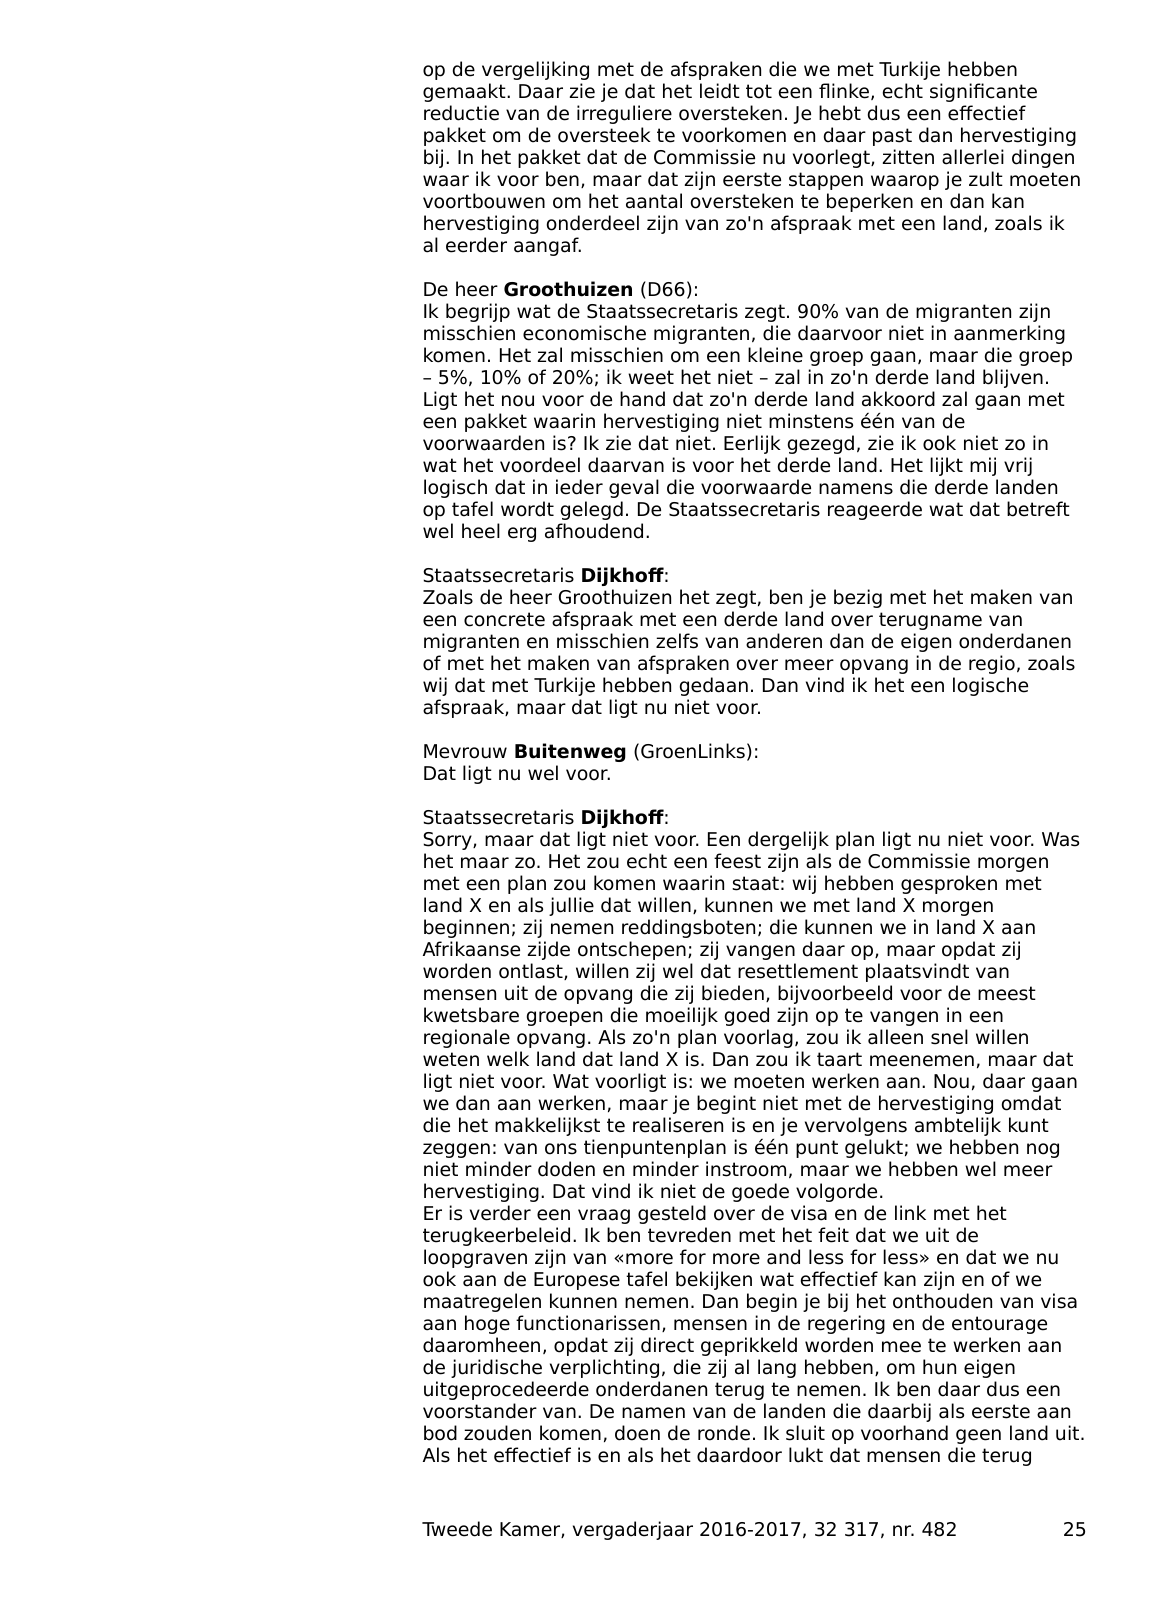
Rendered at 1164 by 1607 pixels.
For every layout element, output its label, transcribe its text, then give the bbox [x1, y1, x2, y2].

text Zoals de heer Groothuizen het zegt, ben je bezig met het maken van een concrete afspraak met een derde land over terugname van migranten en misschien zelfs van anderen dan de eigen onderdanen of met het maken van afspraken over meer opvang in de regio, zoals wij dat met Turkije hebben gedaan. Dan vind ik het een logische afspraak, maar dat ligt nu niet voor. [422, 587, 1087, 719]
text De heer Groothuizen (D66): [422, 279, 1087, 301]
text op de vergelijking met de afspraken die we met Turkije hebben gemaakt. Daar zie je dat het leidt tot een flinke, echt significante reductie van de irreguliere oversteken. Je hebt dus een effectief pakket om de oversteek te voorkomen en daar past dan hervestiging bij. In het pakket dat de Commissie nu voorlegt, zitten allerlei dingen waar ik voor ben, maar dat zijn eerste stappen waarop je zult moeten voortbouwen om het aantal oversteken te beperken en dan kan hervestiging onderdeel zijn van zo'n afspraak met een land, zoals ik al eerder aangaf. [422, 59, 1087, 257]
text Dat ligt nu wel voor. [422, 763, 1087, 785]
text Ik begrijp wat de Staatssecretaris zegt. 90% van de migranten zijn misschien economische migranten, die daarvoor niet in aanmerking komen. Het zal misschien om een kleine groep gaan, maar die groep – 5%, 10% of 20%; ik weet het niet – zal in zo'n derde land blijven. Ligt het nou voor de hand dat zo'n derde land akkoord zal gaan met een pakket waarin hervestiging niet minstens één van de voorwaarden is? Ik zie dat niet. Eerlijk gezegd, zie ik ook niet zo in wat het voordeel daarvan is voor het derde land. Het lijkt mij vrij logisch dat in ieder geval die voorwaarde namens die derde landen op tafel wordt gelegd. De Staatssecretaris reageerde wat dat betreft wel heel erg afhoudend. [422, 301, 1087, 543]
text Sorry, maar dat ligt niet voor. Een dergelijk plan ligt nu niet voor. Was het maar zo. Het zou echt een feest zijn als de Commissie morgen met een plan zou komen waarin staat: wij hebben gesproken met land X en als jullie dat willen, kunnen we met land X morgen beginnen; zij nemen reddingsboten; die kunnen we in land X aan Afrikaanse zijde ontschepen; zij vangen daar op, maar opdat zij worden ontlast, willen zij wel dat resettlement plaatsvindt van mensen uit de opvang die zij bieden, bijvoorbeeld voor de meest kwetsbare groepen die moeilijk goed zijn op te vangen in een regionale opvang. Als zo'n plan voorlag, zou ik alleen snel willen weten welk land dat land X is. Dan zou ik taart meenemen, maar dat ligt niet voor. Wat voorligt is: we moeten werken aan. Nou, daar gaan we dan aan werken, maar je begint niet met de hervestiging omdat die het makkelijkst te realiseren is en je vervolgens ambtelijk kunt zeggen: van ons tienpuntenplan is één punt gelukt; we hebben nog niet minder doden en minder instroom, maar we hebben wel meer hervestiging. Dat vind ik niet de goede volgorde. [422, 829, 1087, 1203]
text Er is verder een vraag gesteld over de visa en de link met het terugkeerbeleid. Ik ben tevreden met het feit dat we uit de loopgraven zijn van «more for more and less for less» en dat we nu ook aan de Europese tafel bekijken wat effectief kan zijn en of we maatregelen kunnen nemen. Dan begin je bij het onthouden van visa aan hoge functionarissen, mensen in de regering en de entourage daaromheen, opdat zij direct geprikkeld worden mee te werken aan de juridische verplichting, die zij al lang hebben, om hun eigen uitgeprocedeerde onderdanen terug te nemen. Ik ben daar dus een voorstander van. De namen van de landen die daarbij als eerste aan bod zouden komen, doen de ronde. Ik sluit op voorhand geen land uit. Als het effectief is en als het daardoor lukt dat mensen die terug [422, 1203, 1087, 1467]
text Staatssecretaris Dijkhoff: [422, 565, 1087, 587]
text Staatssecretaris Dijkhoff: [422, 807, 1087, 829]
text Mevrouw Buitenweg (GroenLinks): [422, 741, 1087, 763]
